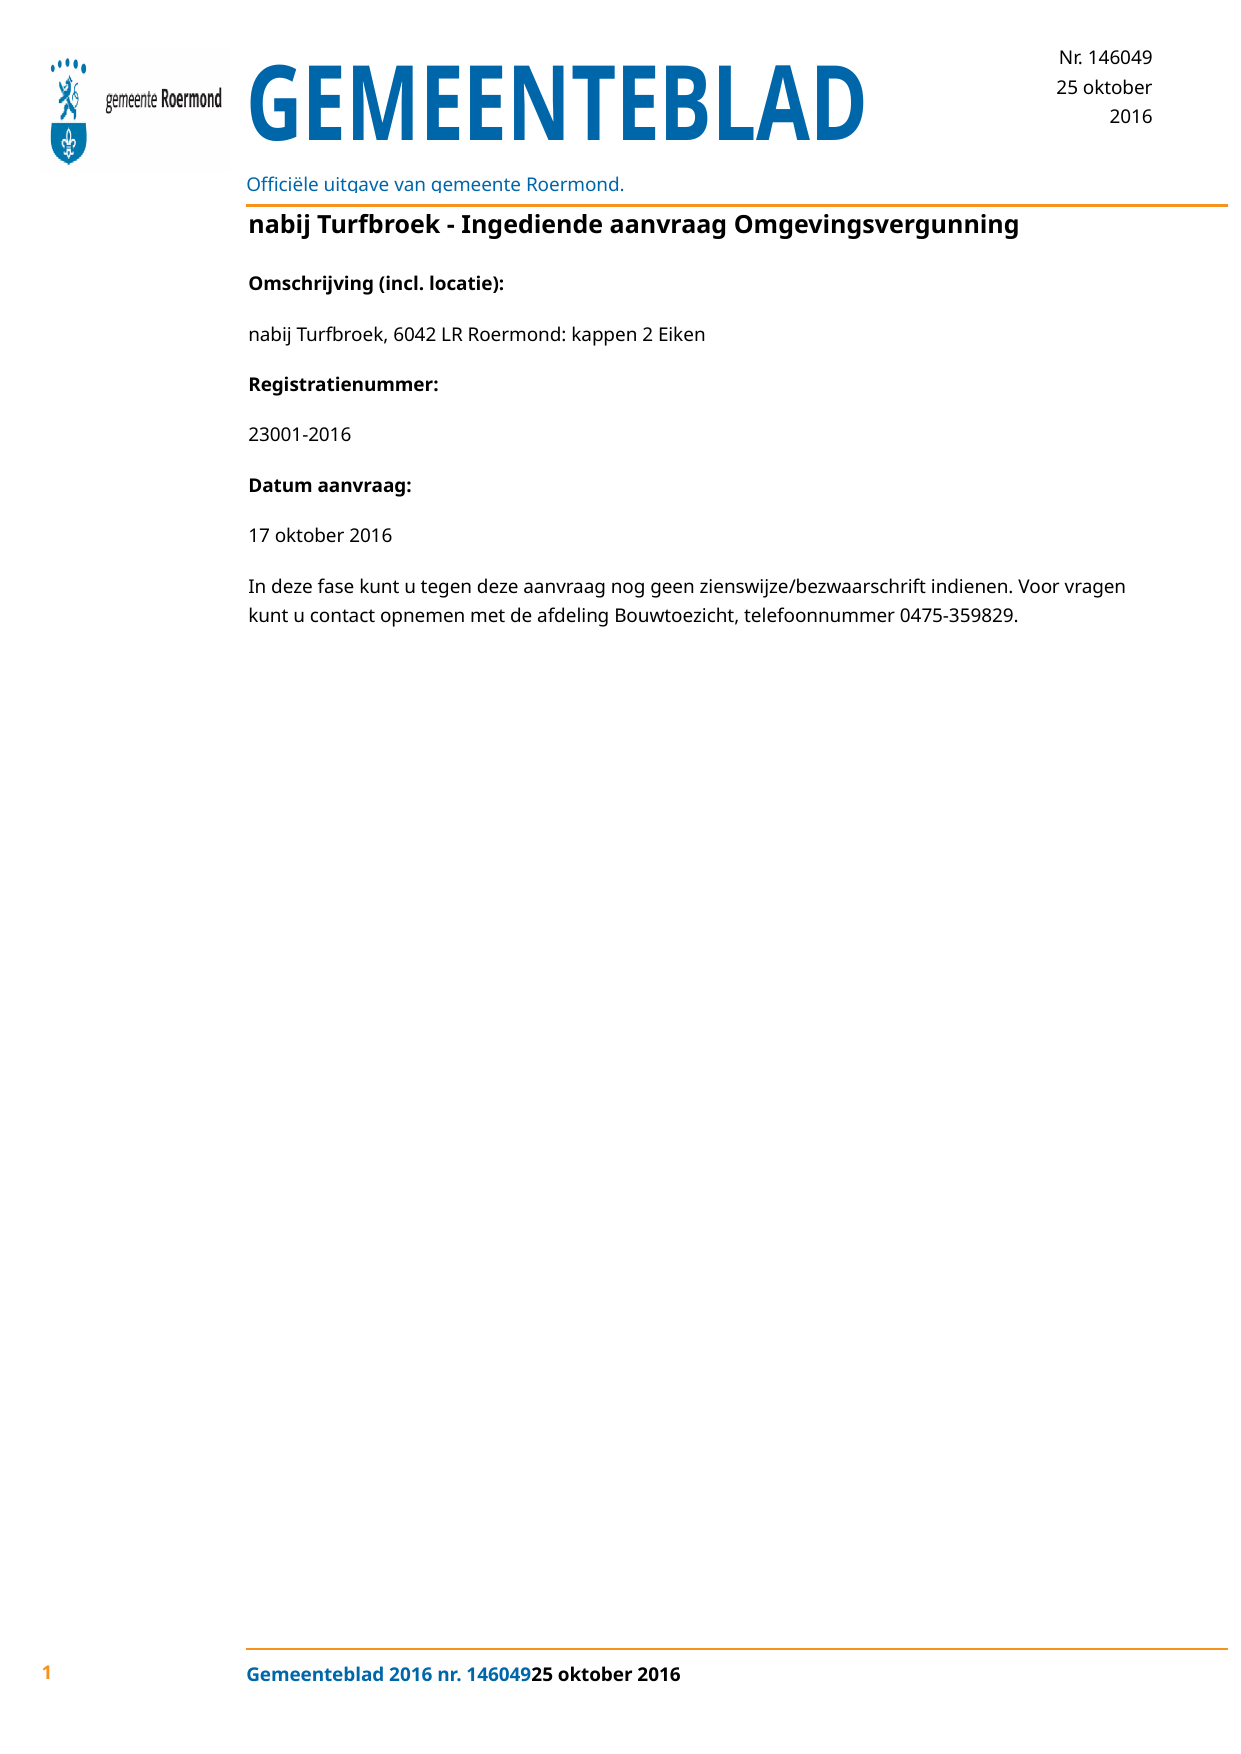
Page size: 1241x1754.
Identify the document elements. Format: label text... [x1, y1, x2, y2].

text Registratienummer: [248, 371, 1152, 397]
picture [41, 47, 231, 172]
text nabij Turfbroek, 6042 LR Roermond: kappen 2 Eiken [248, 321, 1152, 346]
text 23001-2016 [248, 422, 1152, 447]
text In deze fase kunt u tegen deze aanvraag nog geen zienswijze/bezwaarschrift indienen. Voor vragen kunt u contact opnemen met de afdeling Bouwtoezicht, telefoonnummer 0475-359829. [248, 573, 1152, 628]
text Omschrijving (incl. locatie): [248, 270, 1152, 296]
text nabij Turfbroek - Ingediende aanvraag Omgevingsvergunning [248, 207, 1152, 241]
text 17 oktober 2016 [248, 522, 1152, 548]
text Datum aanvraag: [248, 472, 1152, 498]
